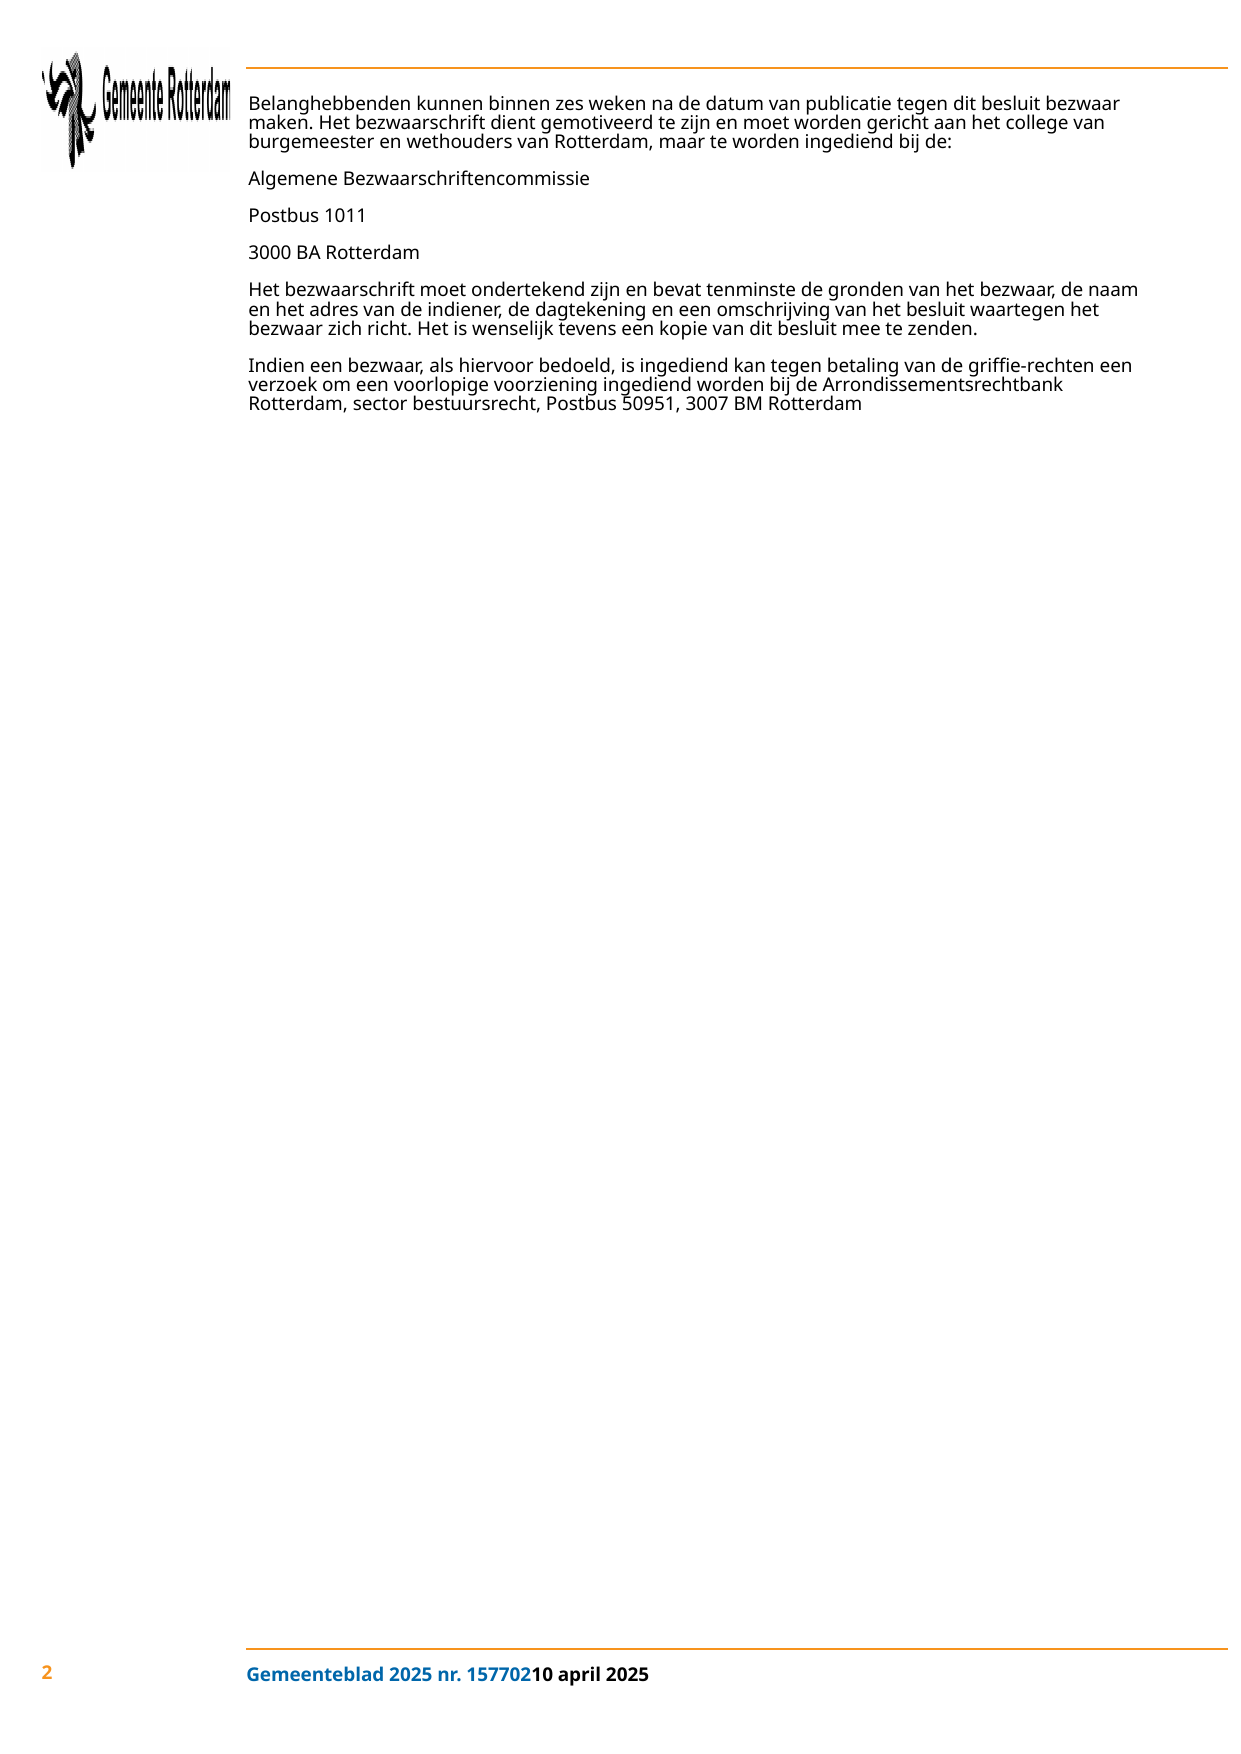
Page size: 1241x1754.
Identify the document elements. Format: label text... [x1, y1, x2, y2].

picture [41, 47, 231, 172]
text Postbus 1011 [248, 207, 1152, 227]
text 3000 BA Rotterdam [248, 244, 1152, 264]
text Indien een bezwaar, als hiervoor bedoeld, is ingediend kan tegen betaling van de griffie-rechten een verzoek om een voorlopige voorziening ingediend worden bij de Arrondissementsrechtbank Rotterdam, sector bestuursrecht, Postbus 50951, 3007 BM Rotterdam [248, 357, 1152, 415]
text Het bezwaarschrift moet ondertekend zijn en bevat tenminste de gronden van het bezwaar, de naam en het adres van de indiener, de dagtekening en een omschrijving van het besluit waartegen het bezwaar zich richt. Het is wenselijk tevens een kopie van dit besluit mee te zenden. [248, 281, 1152, 339]
text Belanghebbenden kunnen binnen zes weken na de datum van publicatie tegen dit besluit bezwaar maken. Het bezwaarschrift dient gemotiveerd te zijn en moet worden gericht aan het college van burgemeester en wethouders van Rotterdam, maar te worden ingediend bij de: [248, 95, 1152, 153]
text Algemene Bezwaarschriftencommissie [248, 170, 1152, 190]
